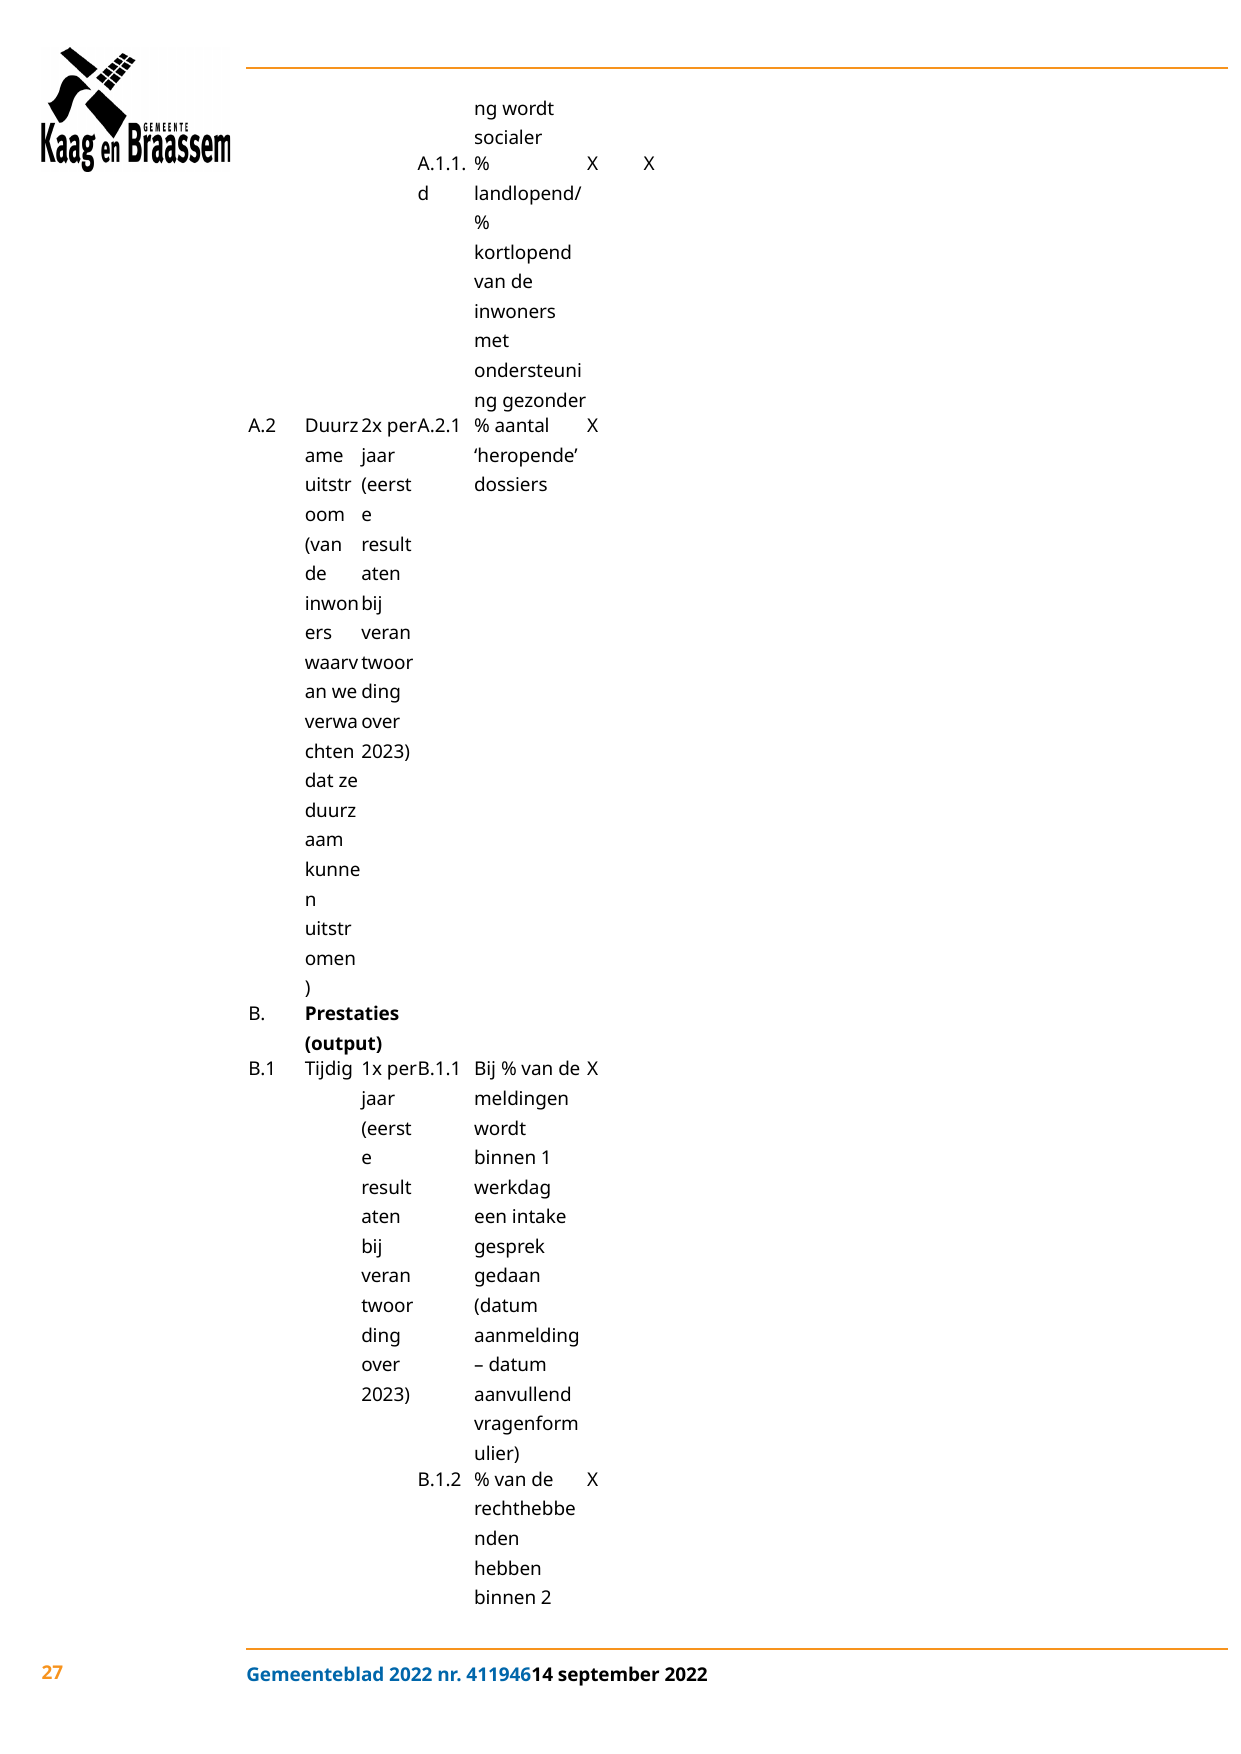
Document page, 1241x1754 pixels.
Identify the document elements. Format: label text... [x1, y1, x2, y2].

table_cell [700, 95, 756, 150]
table_cell [813, 150, 869, 412]
table_cell ng wordt socialer [474, 95, 587, 150]
table_cell [926, 1056, 982, 1466]
table_cell [813, 1000, 869, 1056]
table_cell Duurzame uitstroom (van de inwoners waarvan we verwachten dat ze duurzaam kunnen uitstromen) [305, 413, 361, 1000]
table_cell [643, 95, 700, 150]
table_cell [1095, 1056, 1152, 1466]
table_cell [643, 1000, 700, 1056]
table_cell [982, 150, 1038, 412]
table_cell [982, 1056, 1038, 1466]
table_cell [869, 1056, 926, 1466]
table_cell X [587, 150, 643, 412]
picture [41, 47, 231, 172]
table_cell [869, 1000, 926, 1056]
table_cell [1039, 1466, 1095, 1610]
table_cell [926, 1000, 982, 1056]
table_cell [982, 1466, 1038, 1610]
table_cell [813, 413, 869, 1000]
table_cell [926, 413, 982, 1000]
table_cell [756, 95, 813, 150]
table_cell A.2.1 [418, 413, 474, 1000]
table_cell [643, 1056, 700, 1466]
table_cell X [587, 1466, 643, 1610]
table_cell [869, 95, 926, 150]
table_cell B.1 [248, 1056, 304, 1610]
table_cell Bij % van de meldingen wordt binnen 1 werkdag een intake gesprek gedaan (datum aanmelding – datum aanvullend vragenformulier) [474, 1056, 587, 1466]
table_cell [869, 413, 926, 1000]
table_cell X [587, 1056, 643, 1466]
table_cell [700, 413, 756, 1000]
table_cell % van de rechthebbenden hebben binnen 2 [474, 1466, 587, 1610]
table_cell A.2 [248, 413, 304, 1000]
table_cell [361, 95, 417, 412]
table_cell [248, 95, 304, 412]
table_cell B. [248, 1000, 304, 1056]
table_cell [1095, 1000, 1152, 1056]
table_cell B.1.1 [418, 1056, 474, 1466]
table_cell [700, 1000, 756, 1056]
table_cell [813, 95, 869, 150]
table_cell [643, 1466, 700, 1610]
table_cell Prestaties (output) [305, 1000, 474, 1056]
table_cell X [643, 150, 700, 412]
table_cell [1095, 1466, 1152, 1610]
table_cell [982, 413, 1038, 1000]
table_cell [1095, 413, 1152, 1000]
table_cell [982, 95, 1038, 150]
table_cell [1095, 95, 1152, 150]
table_cell [1039, 1000, 1095, 1056]
table_cell [869, 1466, 926, 1610]
table_cell Tijdig [305, 1056, 361, 1610]
table_cell [700, 1056, 756, 1466]
table_cell [756, 413, 813, 1000]
table_cell 2x per jaar (eerste resultaten bij verantwoording over 2023) [361, 413, 417, 1000]
table_cell [700, 150, 756, 412]
table_cell [982, 1000, 1038, 1056]
table_cell [305, 95, 361, 412]
table_cell [813, 1056, 869, 1466]
table_cell [926, 150, 982, 412]
table_cell [587, 95, 643, 150]
table_cell [1039, 95, 1095, 150]
table_cell [643, 413, 700, 1000]
table_cell [474, 1000, 587, 1056]
table_cell [869, 150, 926, 412]
table_cell [756, 1000, 813, 1056]
table_cell [1039, 1056, 1095, 1466]
table_cell [813, 1466, 869, 1610]
table_cell [756, 1466, 813, 1610]
table_cell [700, 1466, 756, 1610]
table_cell [926, 1466, 982, 1610]
table_cell [587, 1000, 643, 1056]
table_cell [1039, 413, 1095, 1000]
table_cell X [587, 413, 643, 1000]
table_cell B.1.2 [418, 1466, 474, 1610]
table_cell [926, 95, 982, 150]
table_cell 1x per jaar (eerste resultaten bij verantwoording over 2023) [361, 1056, 417, 1610]
table_cell % aantal ‘heropende’ dossiers [474, 413, 587, 1000]
table_cell [756, 1056, 813, 1466]
table_cell [1095, 150, 1152, 412]
table_cell [418, 95, 474, 150]
table_cell A.1.1.d [418, 150, 474, 412]
table_cell % landlopend/% kortlopend van de inwoners met ondersteuning gezonder [474, 150, 587, 412]
table_cell [756, 150, 813, 412]
table_cell [1039, 150, 1095, 412]
